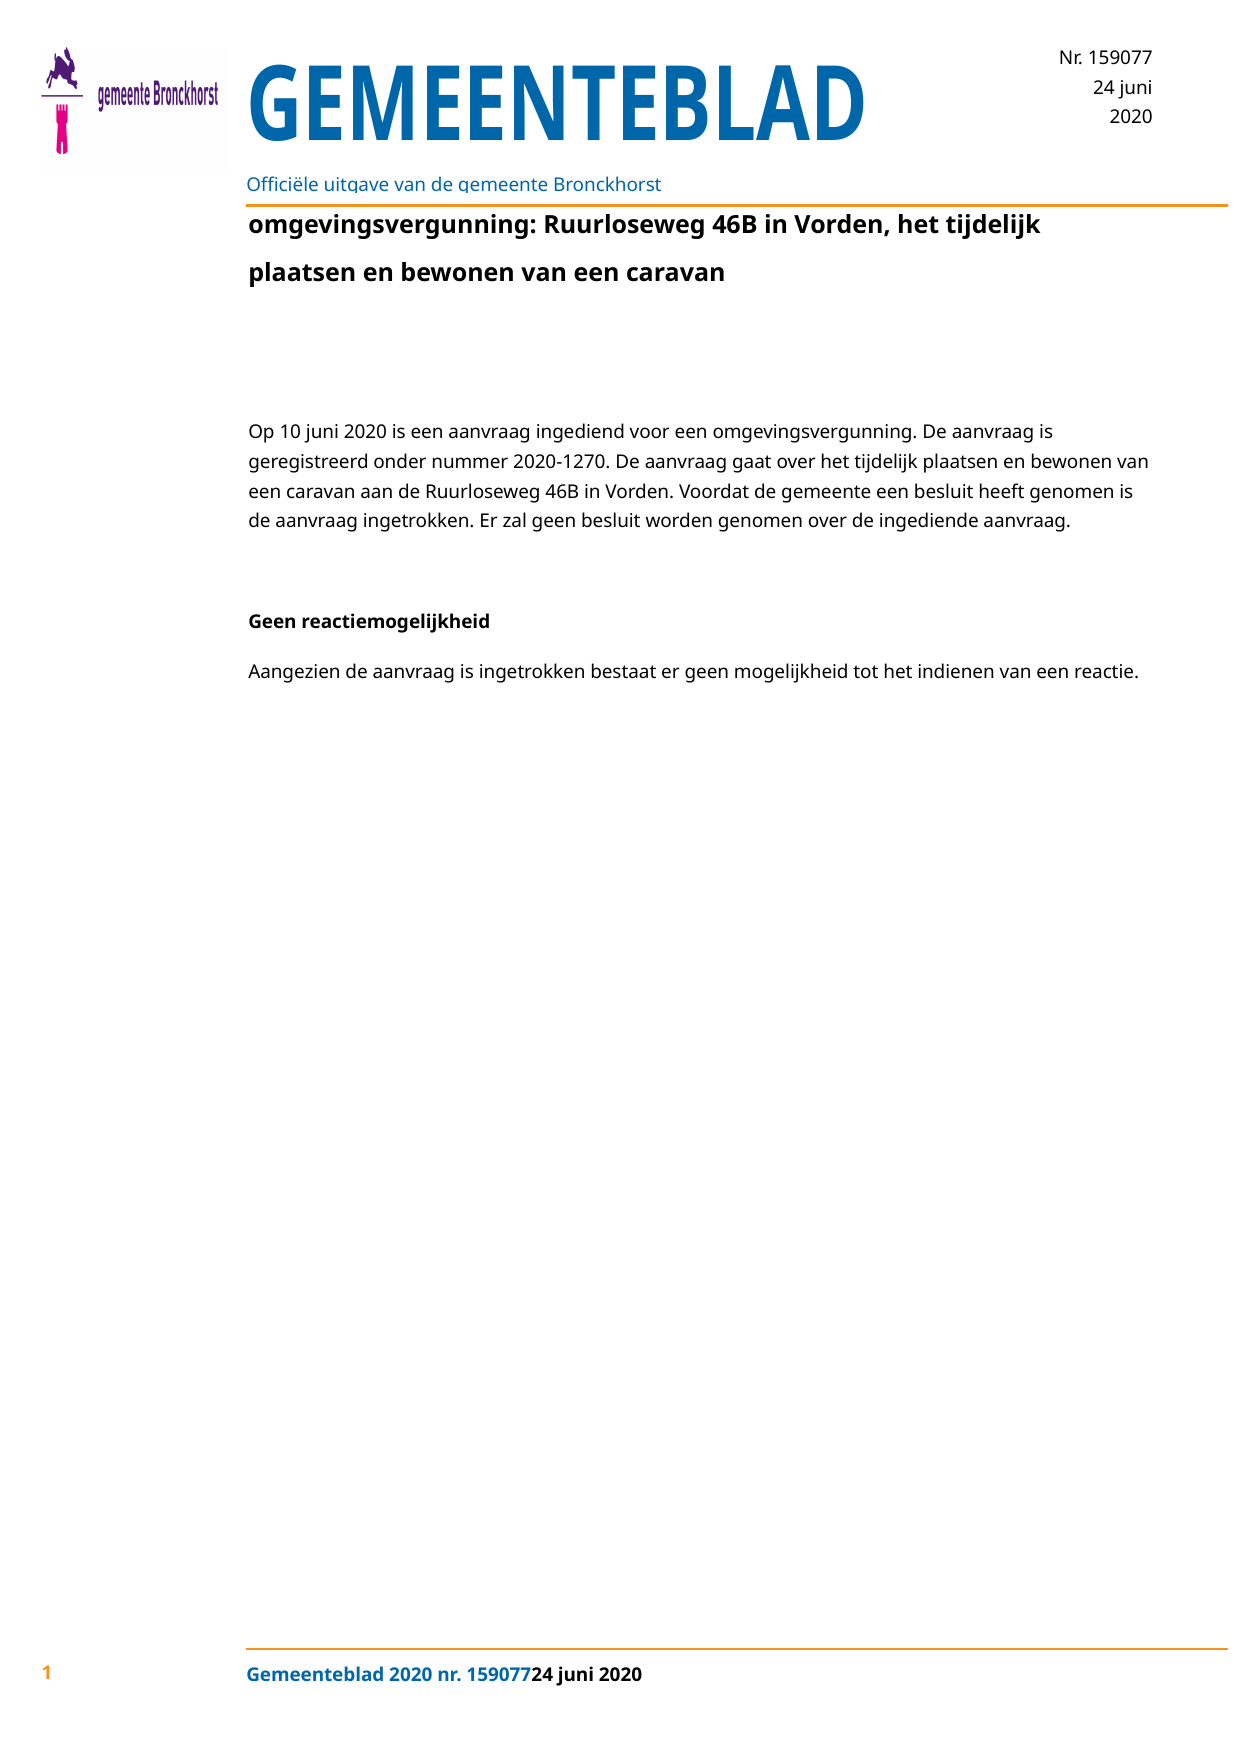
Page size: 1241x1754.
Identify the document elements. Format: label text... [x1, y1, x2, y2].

text Geen reactiemogelijkheid [248, 608, 1152, 634]
text Aangezien de aanvraag is ingetrokken bestaat er geen mogelijkheid tot het indienen van een reactie. [248, 659, 1152, 684]
text omgevingsvergunning: Ruurloseweg 46B in Vorden, het tijdelijk plaatsen en bewonen van een caravan [248, 207, 1152, 288]
picture [41, 47, 231, 172]
text Op 10 juni 2020 is een aanvraag ingediend voor een omgevingsvergunning. De aanvraag is geregistreerd onder nummer 2020-1270. De aanvraag gaat over het tijdelijk plaatsen en bewonen van een caravan aan de Ruurloseweg 46B in Vorden. Voordat de gemeente een besluit heeft genomen is de aanvraag ingetrokken. Er zal geen besluit worden genomen over de ingediende aanvraag. [248, 419, 1152, 533]
